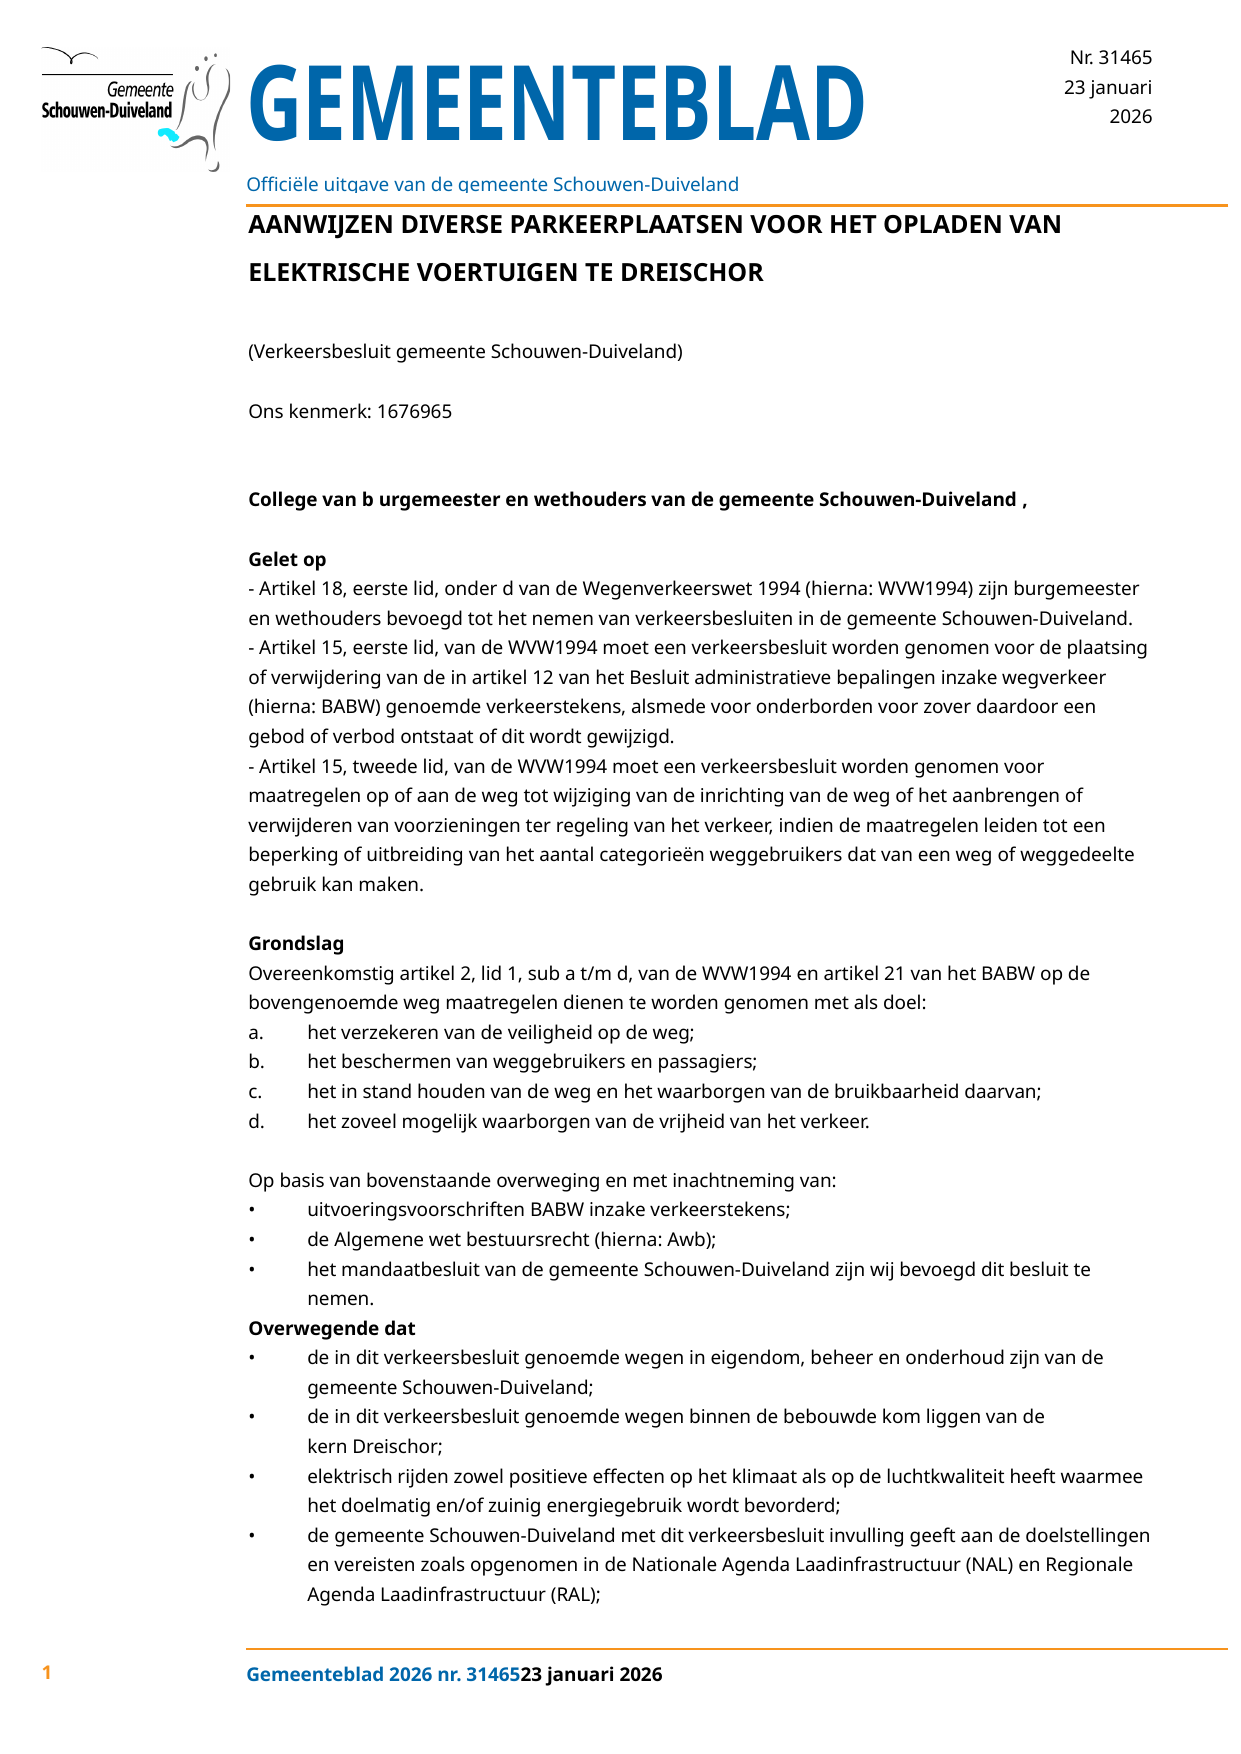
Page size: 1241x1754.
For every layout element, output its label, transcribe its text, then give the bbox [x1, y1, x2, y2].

list het zoveel mogelijk waarborgen van de vrijheid van het verkeer. [248, 1108, 1152, 1133]
text - Artikel 15, tweede lid, van de WVW1994 moet een verkeersbesluit worden genomen voor maatregelen op of aan de weg tot wijziging van de inrichting van de weg of het aanbrengen of verwijderen van voorzieningen ter regeling van het verkeer, indien de maatregelen leiden tot een beperking of uitbreiding van het aantal categorieën weggebruikers dat van een weg of weggedeelte gebruik kan maken. [248, 753, 1152, 897]
list de Algemene wet bestuursrecht (hierna: Awb); [248, 1226, 1152, 1252]
picture [41, 47, 231, 172]
text Gelet op [248, 546, 1152, 571]
list het mandaatbesluit van de gemeente Schouwen-Duiveland zijn wij bevoegd dit besluit te nemen. [248, 1256, 1152, 1311]
text - Artikel 15, eerste lid, van de WVW1994 moet een verkeersbesluit worden genomen voor de plaatsing of verwijdering van de in artikel 12 van het Besluit administratieve bepalingen inzake wegverkeer (hierna: BABW) genoemde verkeerstekens, alsmede voor onderborden voor zover daardoor een gebod of verbod ontstaat of dit wordt gewijzigd. [248, 634, 1152, 749]
text Ons kenmerk: 1676965 [248, 398, 1152, 423]
list het verzekeren van de veiligheid op de weg; [248, 1019, 1152, 1045]
text Overeenkomstig artikel 2, lid 1, sub a t/m d, van de WVW1994 en artikel 21 van het BABW op de bovengenoemde weg maatregelen dienen te worden genomen met als doel: [248, 960, 1152, 1015]
text - Artikel 18, eerste lid, onder d van de Wegenverkeerswet 1994 (hierna: WVW1994) zijn burgemeester en wethouders bevoegd tot het nemen van verkeersbesluiten in de gemeente Schouwen-Duiveland. [248, 575, 1152, 631]
text (Verkeersbesluit gemeente Schouwen-Duiveland) [248, 339, 1152, 364]
text Grondslag [248, 930, 1152, 956]
list het beschermen van weggebruikers en passagiers; [248, 1049, 1152, 1074]
list het in stand houden van de weg en het waarborgen van de bruikbaarheid daarvan; [248, 1078, 1152, 1104]
text Op basis van bovenstaande overweging en met inachtneming van: [248, 1167, 1152, 1193]
list kern Dreischor; [248, 1433, 1152, 1459]
list de in dit verkeersbesluit genoemde wegen in eigendom, beheer en onderhoud zijn van de gemeente Schouwen-Duiveland; [248, 1344, 1152, 1400]
list de in dit verkeersbesluit genoemde wegen binnen de bebouwde kom liggen van de [248, 1404, 1152, 1429]
text Overwegende dat [248, 1315, 1152, 1341]
list uitvoeringsvoorschriften BABW inzake verkeerstekens; [248, 1197, 1152, 1222]
list de gemeente Schouwen-Duiveland met dit verkeersbesluit invulling geeft aan de doelstellingen en vereisten zoals opgenomen in de Nationale Agenda Laadinfrastructuur (NAL) en Regionale Agenda Laadinfrastructuur (RAL); [248, 1522, 1152, 1607]
text AANWIJZEN DIVERSE PARKEERPLAATSEN VOOR HET OPLADEN VAN ELEKTRISCHE VOERTUIGEN TE DREISCHOR [248, 207, 1152, 288]
text College van b urgemeester en wethouders van de gemeente Schouwen-Duiveland , [248, 487, 1152, 512]
list elektrisch rijden zowel positieve effecten op het klimaat als op de luchtkwaliteit heeft waarmee het doelmatig en/of zuinig energiegebruik wordt bevorderd; [248, 1463, 1152, 1518]
